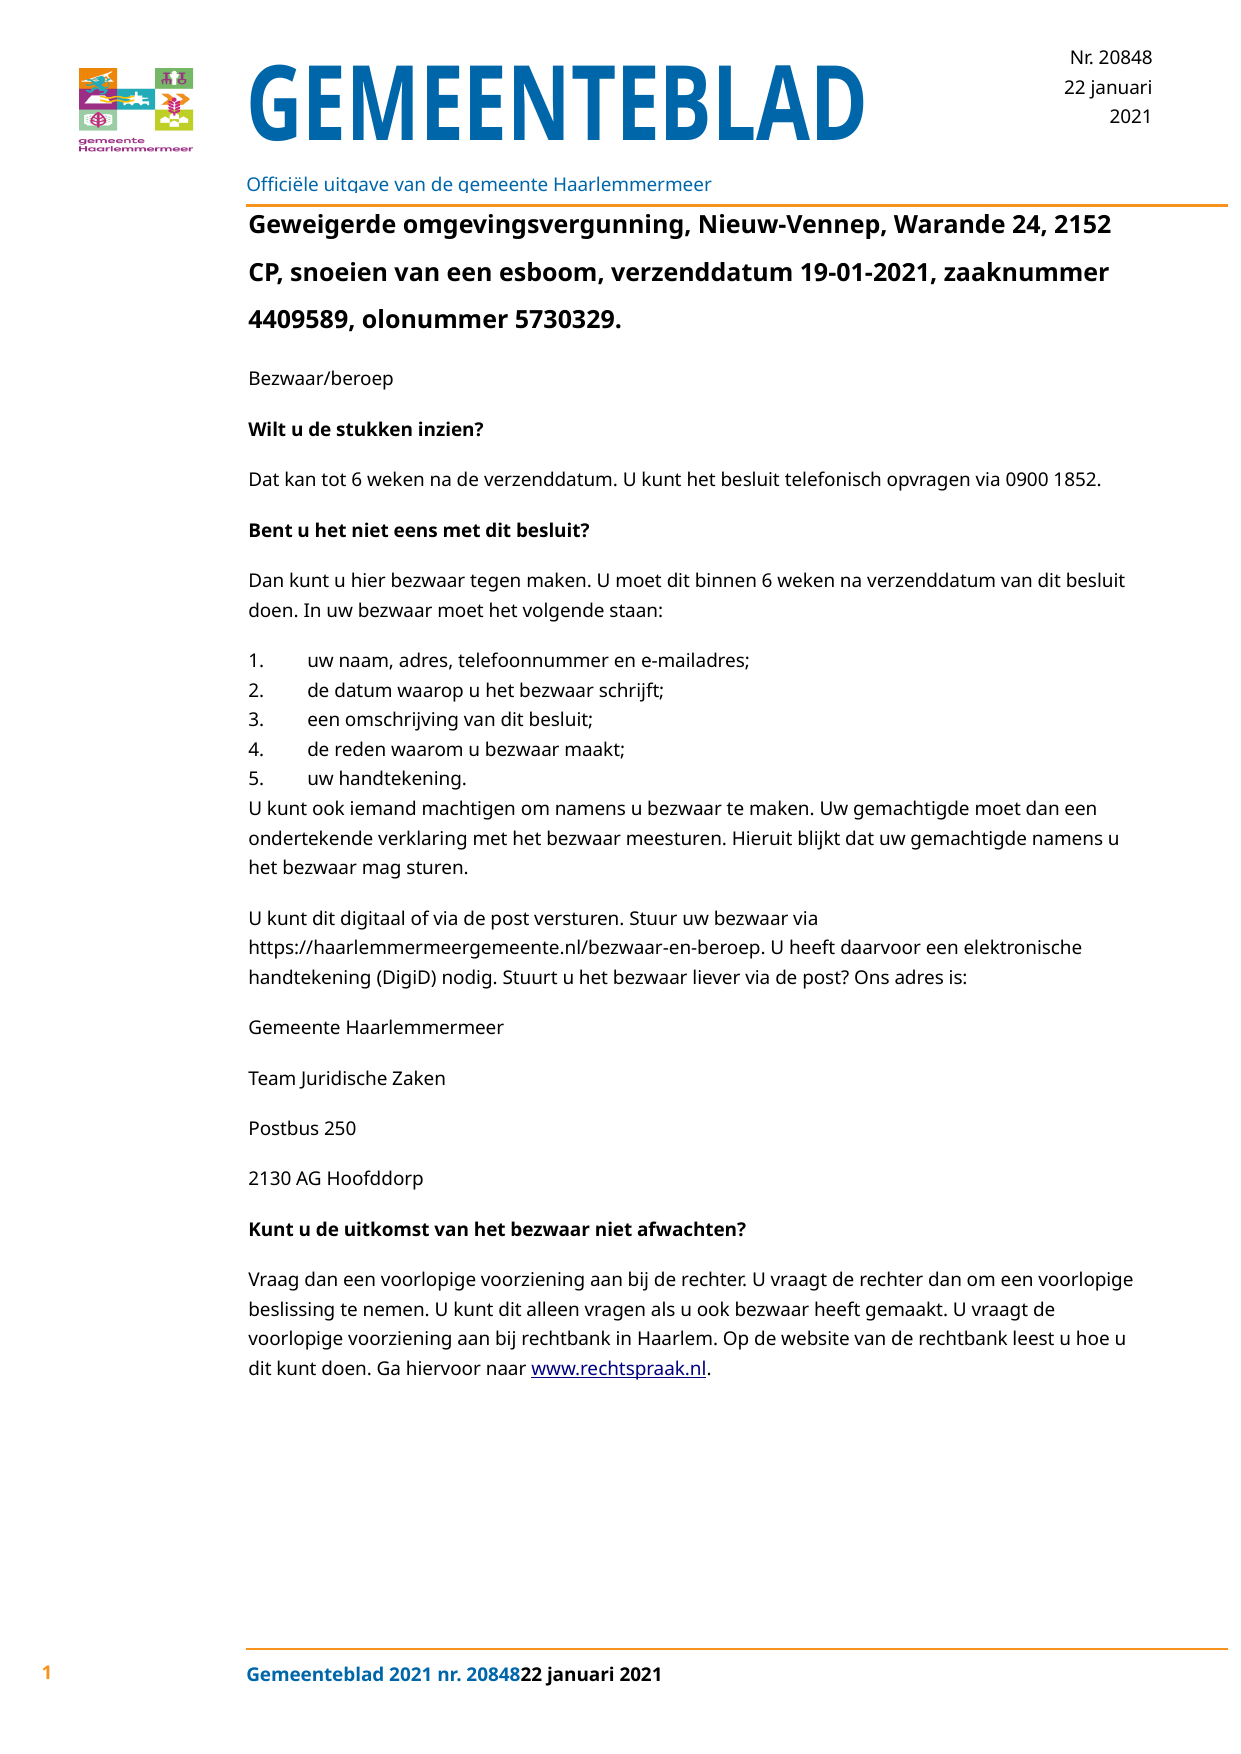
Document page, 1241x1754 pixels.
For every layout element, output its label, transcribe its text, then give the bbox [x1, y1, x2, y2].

text Gemeente Haarlemmermeer [248, 1014, 1152, 1040]
text 2130 AG Hoofddorp [248, 1166, 1152, 1191]
text Team Juridische Zaken [248, 1065, 1152, 1090]
list uw naam, adres, telefoonnummer en e-mailadres; [248, 647, 1152, 673]
text Bezwaar/beroep [248, 366, 1152, 391]
picture [41, 47, 231, 172]
list uw handtekening. [248, 766, 1152, 791]
text Bent u het niet eens met dit besluit? [248, 517, 1152, 542]
text U kunt dit digitaal of via de post versturen. Stuur uw bezwaar via https://haarlemmermeergemeente.nl/bezwaar-en-beroep. U heeft daarvoor een elektronische handtekening (DigiD) nodig. Stuurt u het bezwaar liever via de post? Ons adres is: [248, 905, 1152, 989]
text Wilt u de stukken inzien? [248, 416, 1152, 442]
text Geweigerde omgevingsvergunning, Nieuw-Vennep, Warande 24, 2152 CP, snoeien van een esboom, verzenddatum 19-01-2021, zaaknummer 4409589, olonummer 5730329. [248, 207, 1152, 336]
list een omschrijving van dit besluit; [248, 706, 1152, 732]
text Kunt u de uitkomst van het bezwaar niet afwachten? [248, 1216, 1152, 1242]
list de reden waarom u bezwaar maakt; [248, 736, 1152, 762]
text Postbus 250 [248, 1115, 1152, 1141]
text Dat kan tot 6 weken na de verzenddatum. U kunt het besluit telefonisch opvragen via 0900 1852. [248, 466, 1152, 492]
list de datum waarop u het bezwaar schrijft; [248, 677, 1152, 702]
text Vraag dan een voorlopige voorziening aan bij de rechter. U vraagt de rechter dan om een voorlopige beslissing te nemen. U kunt dit alleen vragen als u ook bezwaar heeft gemaakt. U vraagt de voorlopige voorziening aan bij rechtbank in Haarlem. Op de website van de rechtbank leest u hoe u dit kunt doen. Ga hiervoor naar www.rechtspraak.nl. [248, 1266, 1152, 1381]
text Dan kunt u hier bezwaar tegen maken. U moet dit binnen 6 weken na verzenddatum van dit besluit doen. In uw bezwaar moet het volgende staan: [248, 567, 1152, 622]
text U kunt ook iemand machtigen om namens u bezwaar te maken. Uw gemachtigde moet dan een ondertekende verklaring met het bezwaar meesturen. Hieruit blijkt dat uw gemachtigde namens u het bezwaar mag sturen. [248, 795, 1152, 880]
